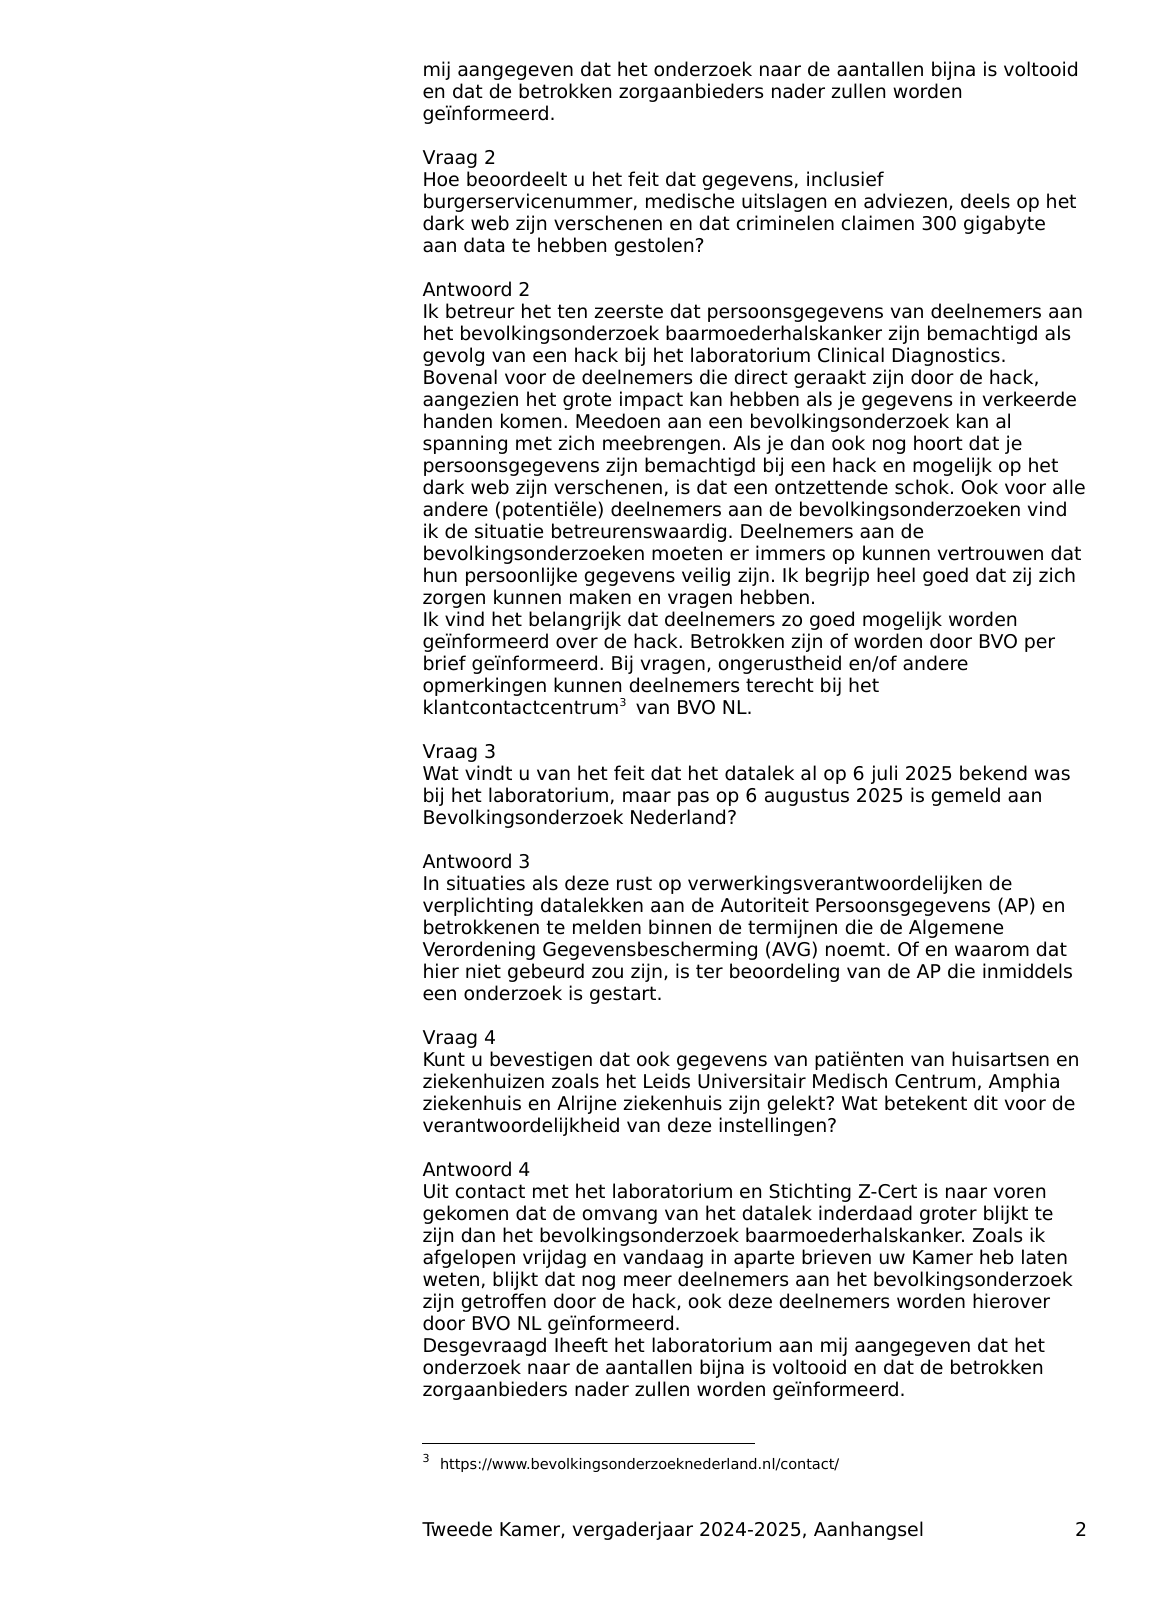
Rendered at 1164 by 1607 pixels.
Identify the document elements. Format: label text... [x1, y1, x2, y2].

text In situaties als deze rust op verwerkingsverantwoordelijken de verplichting datalekken aan de Autoriteit Persoonsgegevens (AP) en betrokkenen te melden binnen de termijnen die de Algemene Verordening Gegevensbescherming (AVG) noemt. Of en waarom dat hier niet gebeurd zou zijn, is ter beoordeling van de AP die inmiddels een onderzoek is gestart. [422, 873, 1087, 1005]
text https://www.bevolkingsonderzoeknederland.nl/contact/ [422, 1452, 1087, 1474]
text Ik betreur het ten zeerste dat persoonsgegevens van deelnemers aan het bevolkingsonderzoek baarmoederhalskanker zijn bemachtigd als gevolg van een hack bij het laboratorium Clinical Diagnostics. Bovenal voor de deelnemers die direct geraakt zijn door de hack, aangezien het grote impact kan hebben als je gegevens in verkeerde handen komen. Meedoen aan een bevolkingsonderzoek kan al spanning met zich meebrengen. Als je dan ook nog hoort dat je persoonsgegevens zijn bemachtigd bij een hack en mogelijk op het dark web zijn verschenen, is dat een ontzettende schok. Ook voor alle andere (potentiële) deelnemers aan de bevolkingsonderzoeken vind ik de situatie betreurenswaardig. Deelnemers aan de bevolkingsonderzoeken moeten er immers op kunnen vertrouwen dat hun persoonlijke gegevens veilig zijn. Ik begrijp heel goed dat zij zich zorgen kunnen maken en vragen hebben. [422, 301, 1087, 609]
text Uit contact met het laboratorium en Stichting Z-Cert is naar voren gekomen dat de omvang van het datalek inderdaad groter blijkt te zijn dan het bevolkingsonderzoek baarmoederhalskanker. Zoals ik afgelopen vrijdag en vandaag in aparte brieven uw Kamer heb laten weten, blijkt dat nog meer deelnemers aan het bevolkingsonderzoek zijn getroffen door de hack, ook deze deelnemers worden hierover door BVO NL geïnformeerd. [422, 1181, 1087, 1335]
text Antwoord 2 [422, 279, 1087, 301]
text Vraag 3 [422, 741, 1087, 763]
text Wat vindt u van het feit dat het datalek al op 6 juli 2025 bekend was bij het laboratorium, maar pas op 6 augustus 2025 is gemeld aan Bevolkingsonderzoek Nederland? [422, 763, 1087, 829]
text Ik vind het belangrijk dat deelnemers zo goed mogelijk worden geïnformeerd over de hack. Betrokken zijn of worden door BVO per brief geïnformeerd. Bij vragen, ongerustheid en/of andere opmerkingen kunnen deelnemers terecht bij het klantcontactcentrum van BVO NL. [422, 609, 1087, 719]
text Vraag 4 [422, 1027, 1087, 1049]
text Hoe beoordeelt u het feit dat gegevens, inclusief burgerservicenummer, medische uitslagen en adviezen, deels op het dark web zijn verschenen en dat criminelen claimen 300 gigabyte aan data te hebben gestolen? [422, 169, 1087, 257]
text Kunt u bevestigen dat ook gegevens van patiënten van huisartsen en ziekenhuizen zoals het Leids Universitair Medisch Centrum, Amphia ziekenhuis en Alrijne ziekenhuis zijn gelekt? Wat betekent dit voor de verantwoordelijkheid van deze instellingen? [422, 1049, 1087, 1137]
text Antwoord 4 [422, 1159, 1087, 1181]
text Antwoord 3 [422, 851, 1087, 873]
text Vraag 2 [422, 147, 1087, 169]
text mij aangegeven dat het onderzoek naar de aantallen bijna is voltooid en dat de betrokken zorgaanbieders nader zullen worden geïnformeerd. [422, 59, 1087, 125]
text Desgevraagd Iheeft het laboratorium aan mij aangegeven dat het onderzoek naar de aantallen bijna is voltooid en dat de betrokken zorgaanbieders nader zullen worden geïnformeerd. [422, 1335, 1087, 1401]
